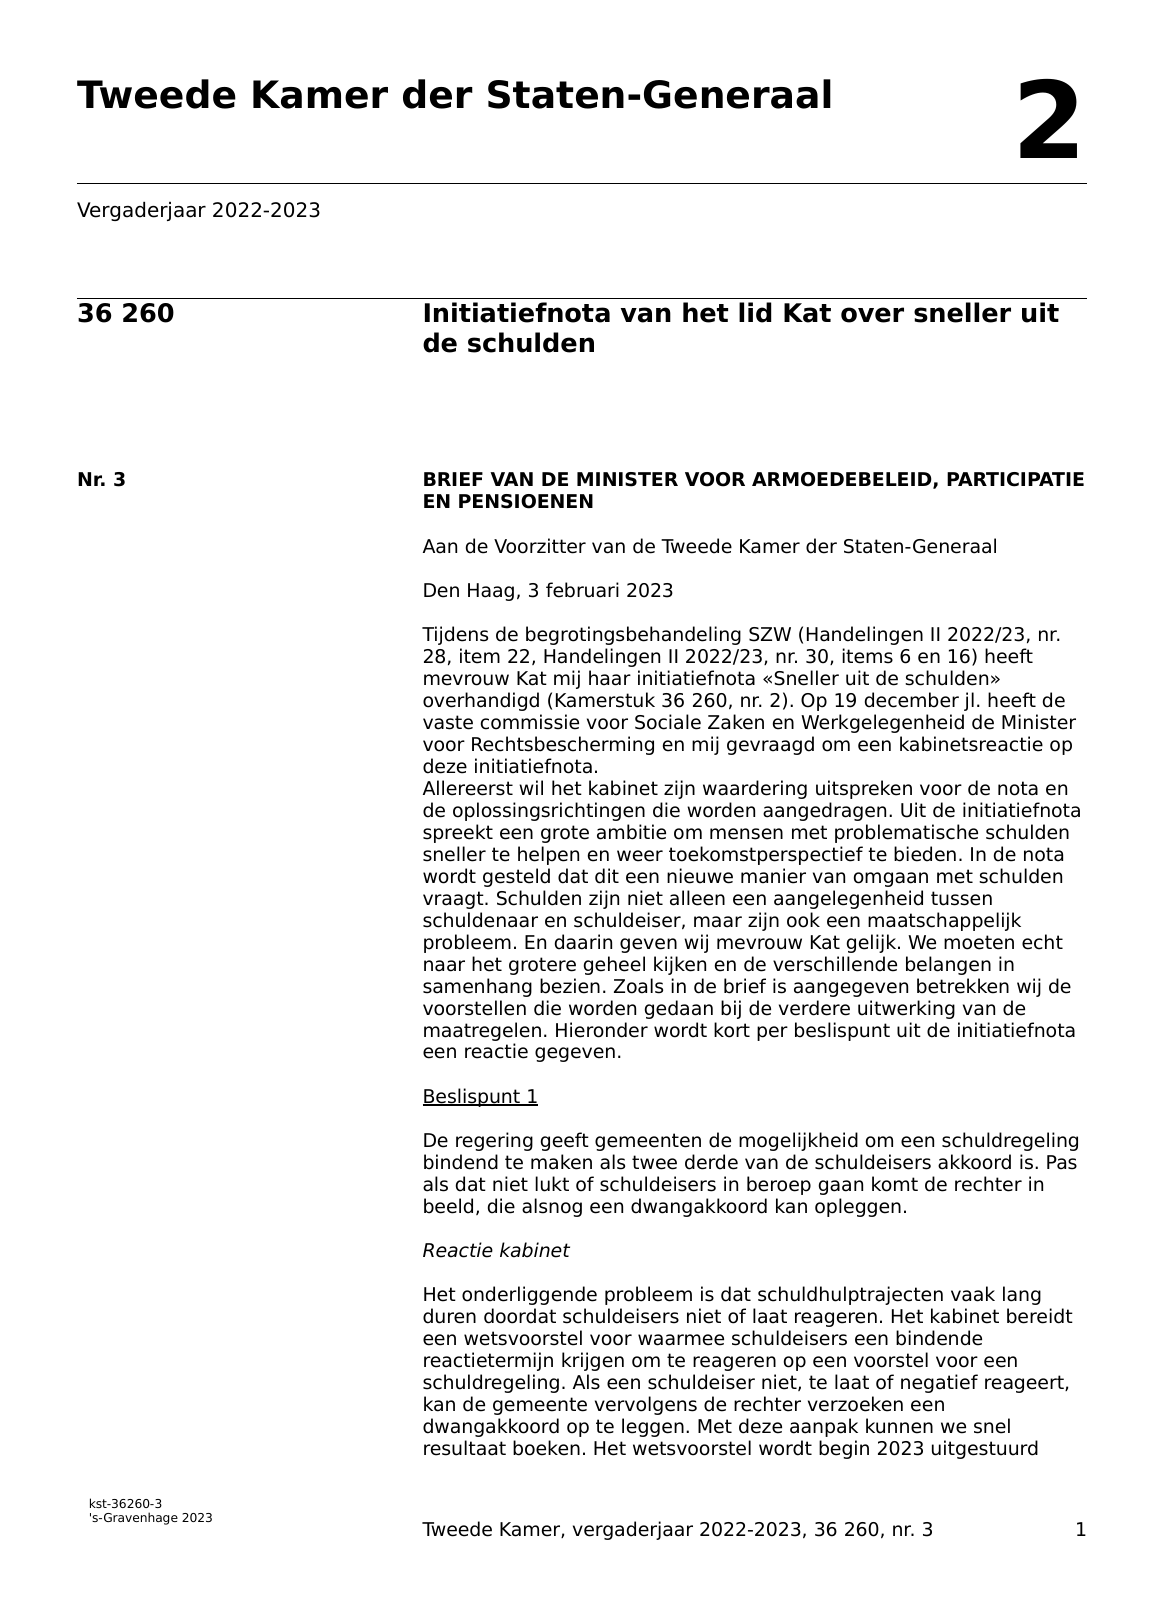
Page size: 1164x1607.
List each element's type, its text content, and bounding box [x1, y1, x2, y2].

subtitle Reactie kabinet [422, 1240, 1087, 1262]
text Tijdens de begrotingsbehandeling SZW (Handelingen II 2022/23, nr. 28, item 22, Handelingen II 2022/23, nr. 30, items 6 en 16) heeft mevrouw Kat mij haar initiatiefnota «Sneller uit de schulden» overhandigd (Kamerstuk 36 260, nr. 2). Op 19 december jl. heeft de vaste commissie voor Sociale Zaken en Werkgelegenheid de Minister voor Rechtsbescherming en mij gevraagd om een kabinetsreactie op deze initiatiefnota. [422, 624, 1087, 778]
table_cell Vergaderjaar 2022-2023 [77, 184, 1087, 298]
subtitle 36 260 Initiatiefnota van het lid Kat over sneller uit de schulden [77, 299, 1087, 358]
text 's-Gravenhage 2023 [88, 1511, 323, 1525]
text kst-36260-3 [88, 1497, 323, 1511]
text Het onderliggende probleem is dat schuldhulptrajecten vaak lang duren doordat schuldeisers niet of laat reageren. Het kabinet bereidt een wetsvoorstel voor waarmee schuldeisers een bindende reactietermijn krijgen om te reageren op een voorstel voor een schuldregeling. Als een schuldeiser niet, te laat of negatief reageert, kan de gemeente vervolgens de rechter verzoeken een dwangakkoord op te leggen. Met deze aanpak kunnen we snel resultaat boeken. Het wetsvoorstel wordt begin 2023 uitgestuurd [422, 1284, 1087, 1460]
table_header Tweede Kamer der Staten-Generaal [77, 59, 886, 183]
subtitle Beslispunt 1 [422, 1086, 1087, 1108]
text De regering geeft gemeenten de mogelijkheid om een schuldregeling bindend te maken als twee derde van de schuldeisers akkoord is. Pas als dat niet lukt of schuldeisers in beroep gaan komt de rechter in beeld, die alsnog een dwangakkoord kan opleggen. [422, 1130, 1087, 1218]
text Den Haag, 3 februari 2023 [422, 580, 1087, 602]
text Allereerst wil het kabinet zijn waardering uitspreken voor de nota en de oplossingsrichtingen die worden aangedragen. Uit de initiatiefnota spreekt een grote ambitie om mensen met problematische schulden sneller te helpen en weer toekomstperspectief te bieden. In de nota wordt gesteld dat dit een nieuwe manier van omgaan met schulden vraagt. Schulden zijn niet alleen een aangelegenheid tussen schuldenaar en schuldeiser, maar zijn ook een maatschappelijk probleem. En daarin geven wij mevrouw Kat gelijk. We moeten echt naar het grotere geheel kijken en de verschillende belangen in samenhang bezien. Zoals in de brief is aangegeven betrekken wij de voorstellen die worden gedaan bij de verdere uitwerking van de maatregelen. Hieronder wordt kort per beslispunt uit de initiatiefnota een reactie gegeven. [422, 778, 1087, 1063]
table_header 2 [886, 59, 1087, 183]
text Aan de Voorzitter van de Tweede Kamer der Staten-Generaal [422, 536, 1087, 557]
subtitle Nr. 3 BRIEF VAN DE MINISTER VOOR ARMOEDEBELEID, PARTICIPATIE EN PENSIOENEN [77, 469, 1087, 513]
